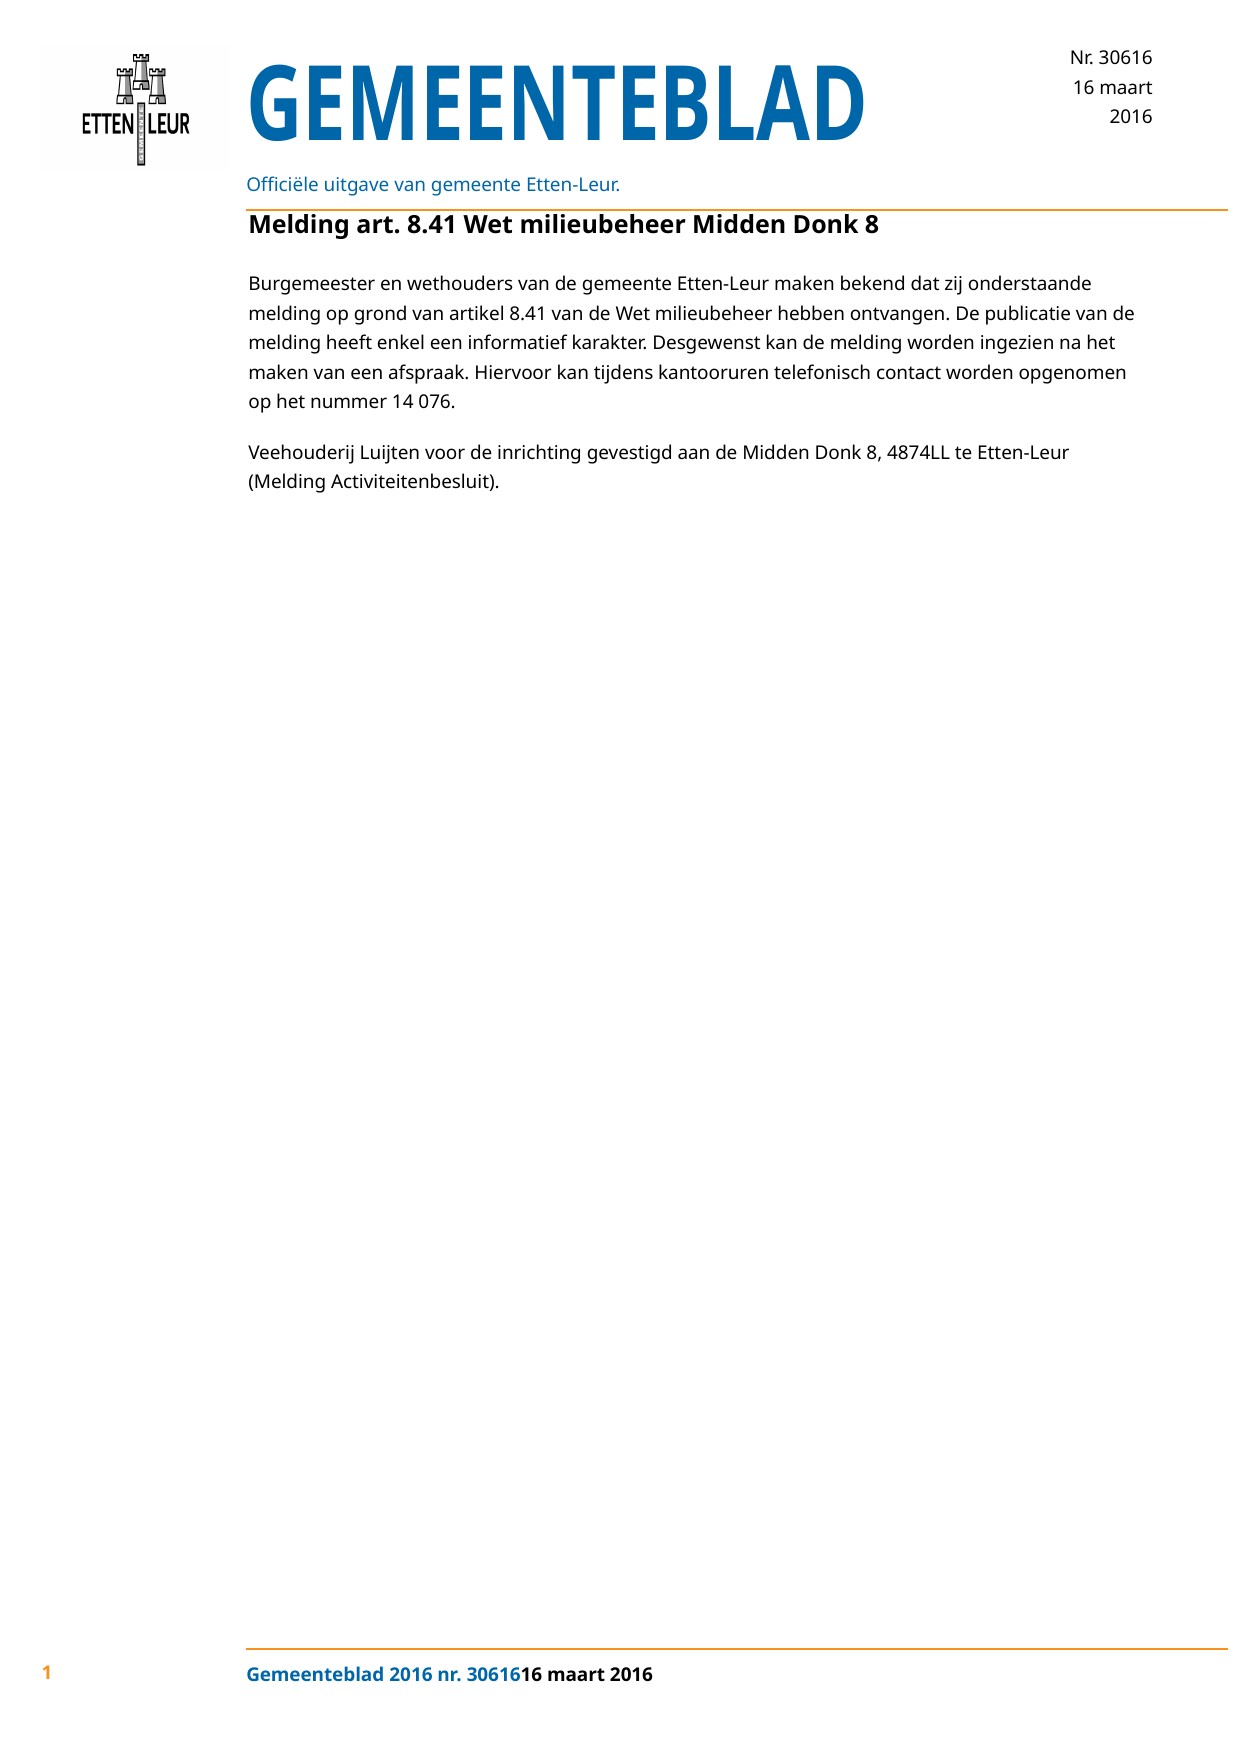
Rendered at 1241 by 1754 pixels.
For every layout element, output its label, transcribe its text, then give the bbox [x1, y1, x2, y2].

text Melding art. 8.41 Wet milieubeheer Midden Donk 8 [248, 211, 1152, 241]
text Veehouderij Luijten voor de inrichting gevestigd aan de Midden Donk 8, 4874LL te Etten-Leur (Melding Activiteitenbesluit). [248, 439, 1152, 494]
picture [41, 47, 231, 172]
text Burgemeester en wethouders van de gemeente Etten-Leur maken bekend dat zij onderstaande melding op grond van artikel 8.41 van de Wet milieubeheer hebben ontvangen. De publicatie van de melding heeft enkel een informatief karakter. Desgewenst kan de melding worden ingezien na het maken van een afspraak. Hiervoor kan tijdens kantooruren telefonisch contact worden opgenomen op het nummer 14 076. [248, 270, 1152, 414]
